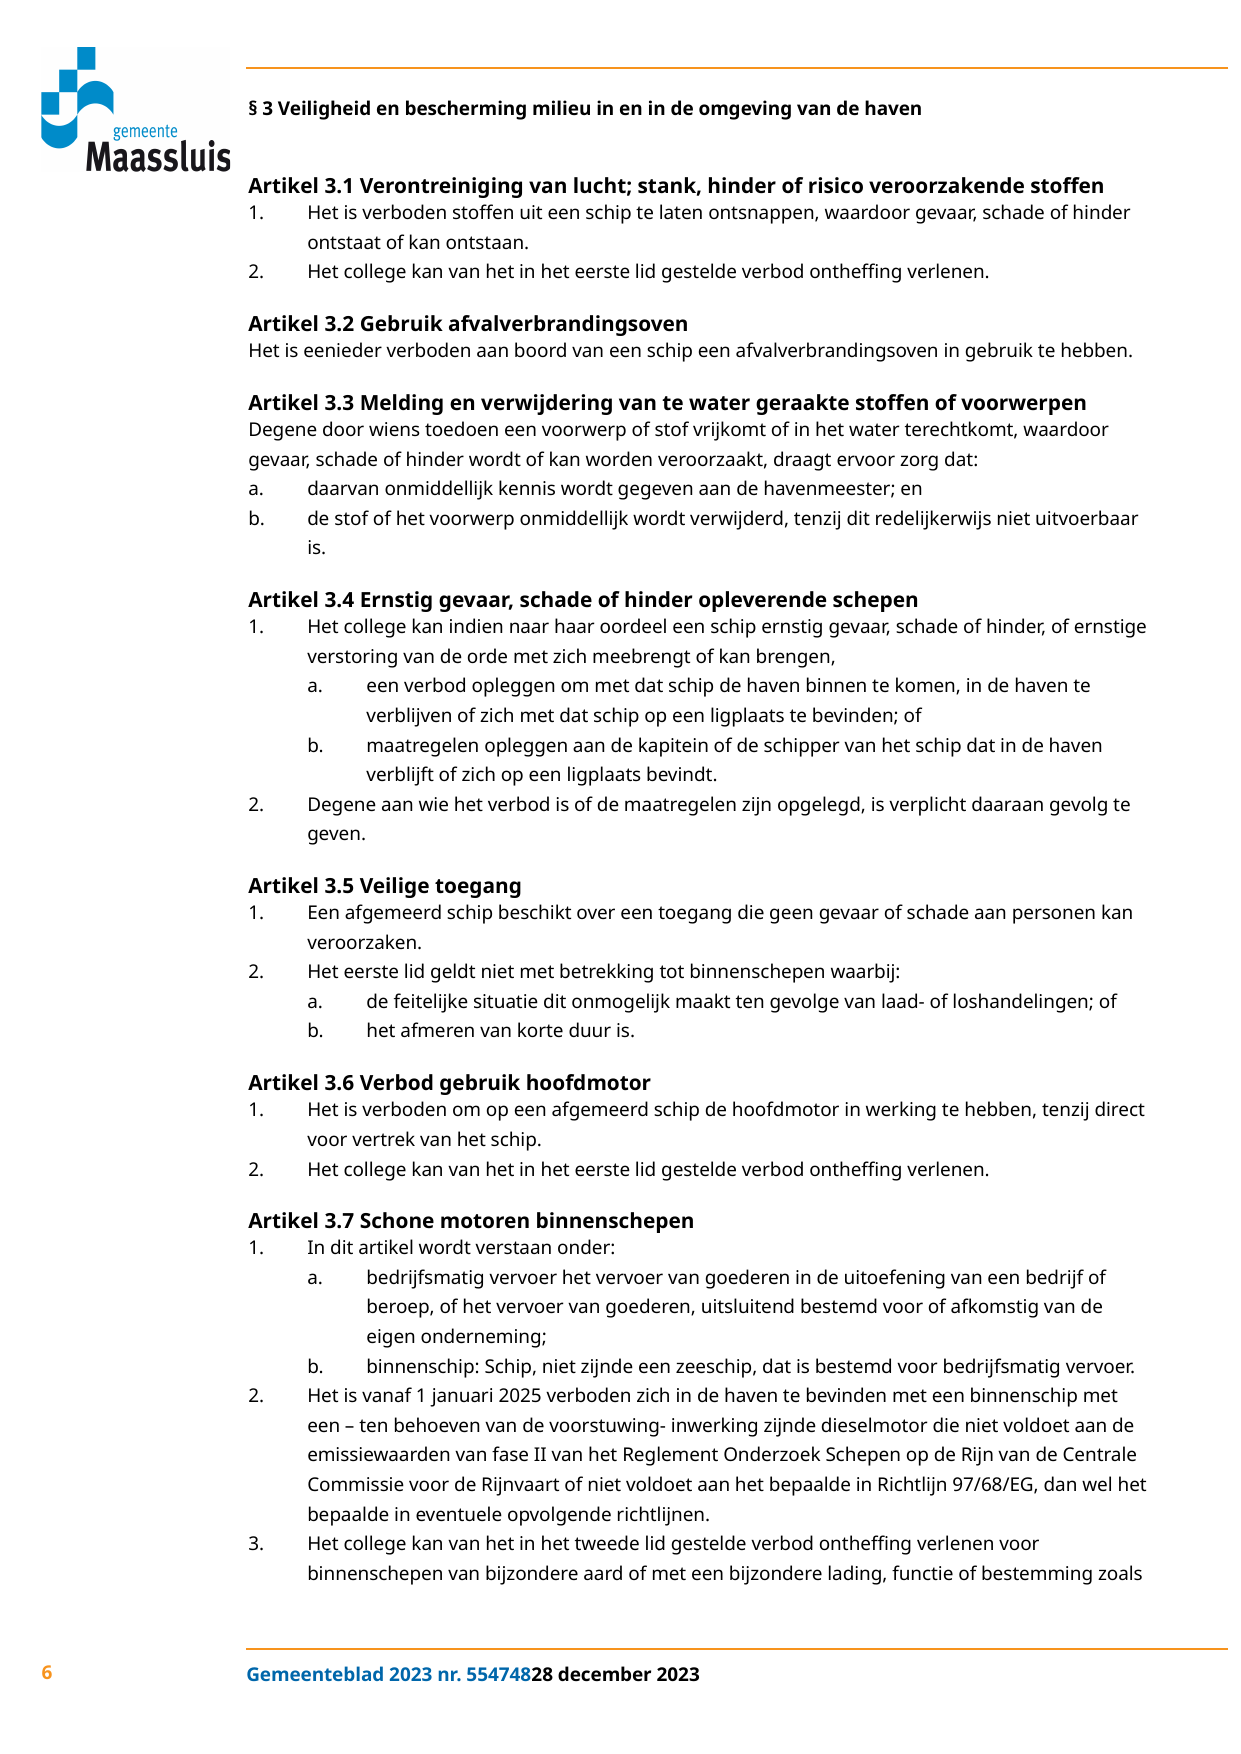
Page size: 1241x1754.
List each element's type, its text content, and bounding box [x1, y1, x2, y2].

text Het is eenieder verboden aan boord van een schip een afvalverbrandingsoven in gebruik te hebben. [248, 337, 1152, 363]
text Artikel 3.2 Gebruik afvalverbrandingsoven [248, 309, 1152, 337]
list In dit artikel wordt verstaan onder: [248, 1234, 1152, 1260]
text Artikel 3.4 Ernstig gevaar, schade of hinder opleverende schepen [248, 585, 1152, 613]
list Een afgemeerd schip beschikt over een toegang die geen gevaar of schade aan personen kan veroorzaken. [248, 899, 1152, 955]
list bedrijfsmatig vervoer het vervoer van goederen in de uitoefening van een bedrijf of beroep, of het vervoer van goederen, uitsluitend bestemd voor of afkomstig van de eigen onderneming; [307, 1264, 1152, 1349]
text Artikel 3.5 Veilige toegang [248, 871, 1152, 899]
text Artikel 3.6 Verbod gebruik hoofdmotor [248, 1068, 1152, 1097]
text Degene door wiens toedoen een voorwerp of stof vrijkomt of in het water terechtkomt, waardoor gevaar, schade of hinder wordt of kan worden veroorzaakt, draagt ervoor zorg dat: [248, 416, 1152, 472]
list Het eerste lid geldt niet met betrekking tot binnenschepen waarbij: [248, 958, 1152, 984]
list Het is vanaf 1 januari 2025 verboden zich in de haven te bevinden met een binnenschip met een – ten behoeven van de voorstuwing- inwerking zijnde dieselmotor die niet voldoet aan de emissiewaarden van fase II van het Reglement Onderzoek Schepen op de Rijn van de Centrale Commissie voor de Rijnvaart of niet voldoet aan het bepaalde in Richtlijn 97/68/EG, dan wel het bepaalde in eventuele opvolgende richtlijnen. [248, 1382, 1152, 1527]
list Het college kan van het in het eerste lid gestelde verbod ontheffing verlenen. [248, 1156, 1152, 1181]
text Artikel 3.7 Schone motoren binnenschepen [248, 1206, 1152, 1234]
list Het is verboden om op een afgemeerd schip de hoofdmotor in werking te hebben, tenzij direct voor vertrek van het schip. [248, 1097, 1152, 1152]
list Het college kan van het in het eerste lid gestelde verbod ontheffing verlenen. [248, 258, 1152, 284]
list Het is verboden stoffen uit een schip te laten ontsnappen, waardoor gevaar, schade of hinder ontstaat of kan ontstaan. [248, 199, 1152, 255]
picture [41, 47, 231, 172]
list daarvan onmiddellijk kennis wordt gegeven aan de havenmeester; en [248, 475, 1152, 501]
text § 3 Veiligheid en bescherming milieu in en in de omgeving van de haven [248, 95, 1152, 121]
list Het college kan van het in het tweede lid gestelde verbod ontheffing verlenen voor binnenschepen van bijzondere aard of met een bijzondere lading, functie of bestemming zoals [248, 1530, 1152, 1586]
list Het college kan indien naar haar oordeel een schip ernstig gevaar, schade of hinder, of ernstige verstoring van de orde met zich meebrengt of kan brengen, [248, 613, 1152, 669]
text Artikel 3.3 Melding en verwijdering van te water geraakte stoffen of voorwerpen [248, 388, 1152, 416]
list de feitelijke situatie dit onmogelijk maakt ten gevolge van laad- of loshandelingen; of [307, 988, 1152, 1014]
list de stof of het voorwerp onmiddellijk wordt verwijderd, tenzij dit redelijkerwijs niet uitvoerbaar is. [248, 505, 1152, 560]
text Artikel 3.1 Verontreiniging van lucht; stank, hinder of risico veroorzakende stoffen [248, 171, 1152, 199]
list maatregelen opleggen aan de kapitein of de schipper van het schip dat in de haven verblijft of zich op een ligplaats bevindt. [307, 732, 1152, 787]
list binnenschip: Schip, niet zijnde een zeeschip, dat is bestemd voor bedrijfsmatig vervoer. [307, 1353, 1152, 1379]
list Degene aan wie het verbod is of de maatregelen zijn opgelegd, is verplicht daaraan gevolg te geven. [248, 791, 1152, 846]
list het afmeren van korte duur is. [307, 1018, 1152, 1043]
picture [41, 47, 77, 92]
list een verbod opleggen om met dat schip de haven binnen te komen, in de haven te verblijven of zich met dat schip op een ligplaats te bevinden; of [307, 673, 1152, 728]
